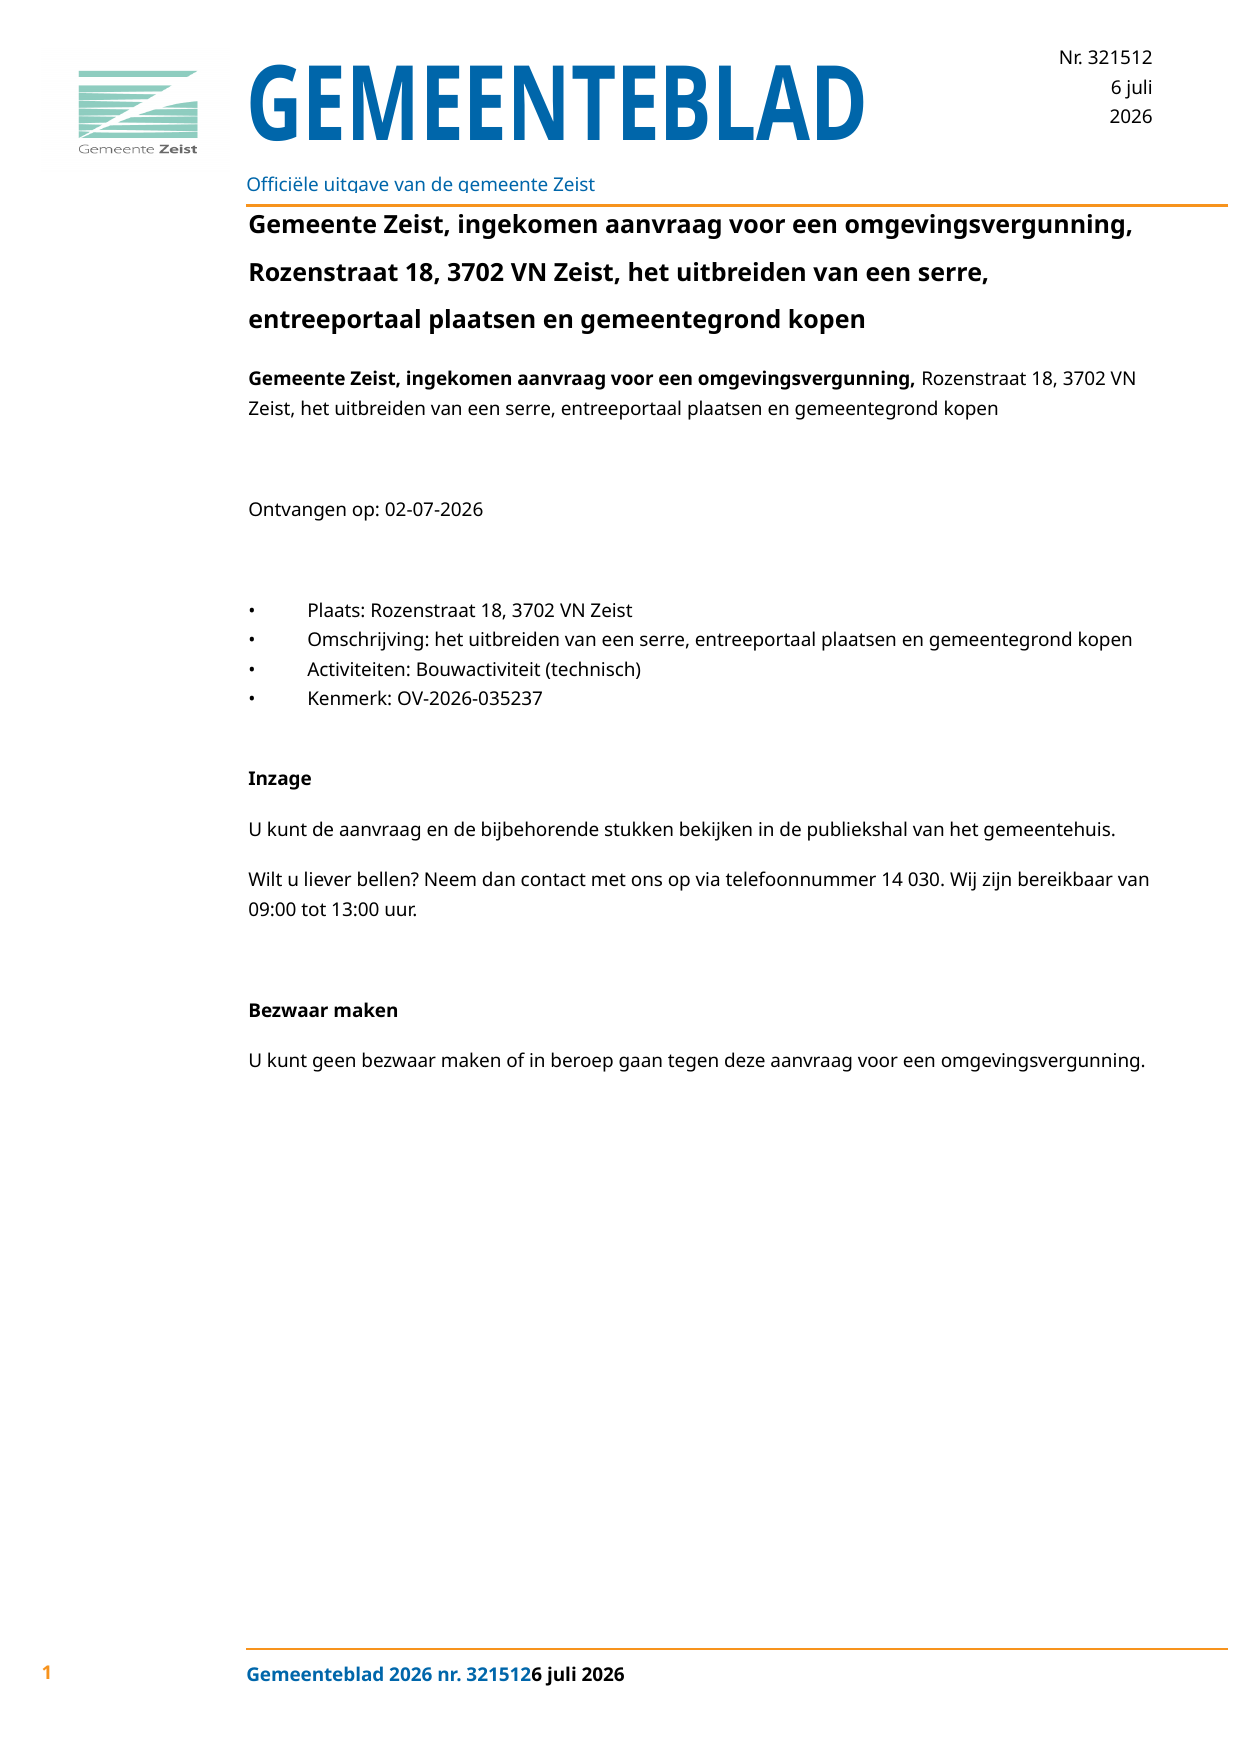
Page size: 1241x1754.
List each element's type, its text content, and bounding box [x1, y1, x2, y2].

text U kunt geen bezwaar maken of in beroep gaan tegen deze aanvraag voor een omgevingsvergunning. [248, 1047, 1152, 1073]
picture [41, 47, 231, 172]
text U kunt de aanvraag en de bijbehorende stukken bekijken in de publiekshal van het gemeentehuis. [248, 816, 1152, 842]
list Kenmerk: OV-2026-035237 [248, 686, 1152, 711]
list Omschrijving: het uitbreiden van een serre, entreeportaal plaatsen en gemeentegrond kopen [248, 626, 1152, 652]
text Gemeente Zeist, ingekomen aanvraag voor een omgevingsvergunning, Rozenstraat 18, 3702 VN Zeist, het uitbreiden van een serre, entreeportaal plaatsen en gemeentegrond kopen [248, 366, 1152, 421]
text Wilt u liever bellen? Neem dan contact met ons op via telefoonnummer 14 030. Wij zijn bereikbaar van 09:00 tot 13:00 uur. [248, 866, 1152, 922]
text Inzage [248, 766, 1152, 791]
text Ontvangen op: 02-07-2026 [248, 496, 1152, 522]
list Activiteiten: Bouwactiviteit (technisch) [248, 656, 1152, 682]
text Gemeente Zeist, ingekomen aanvraag voor een omgevingsvergunning, Rozenstraat 18, 3702 VN Zeist, het uitbreiden van een serre, entreeportaal plaatsen en gemeentegrond kopen [248, 207, 1152, 336]
text Bezwaar maken [248, 997, 1152, 1022]
list Plaats: Rozenstraat 18, 3702 VN Zeist [248, 597, 1152, 622]
